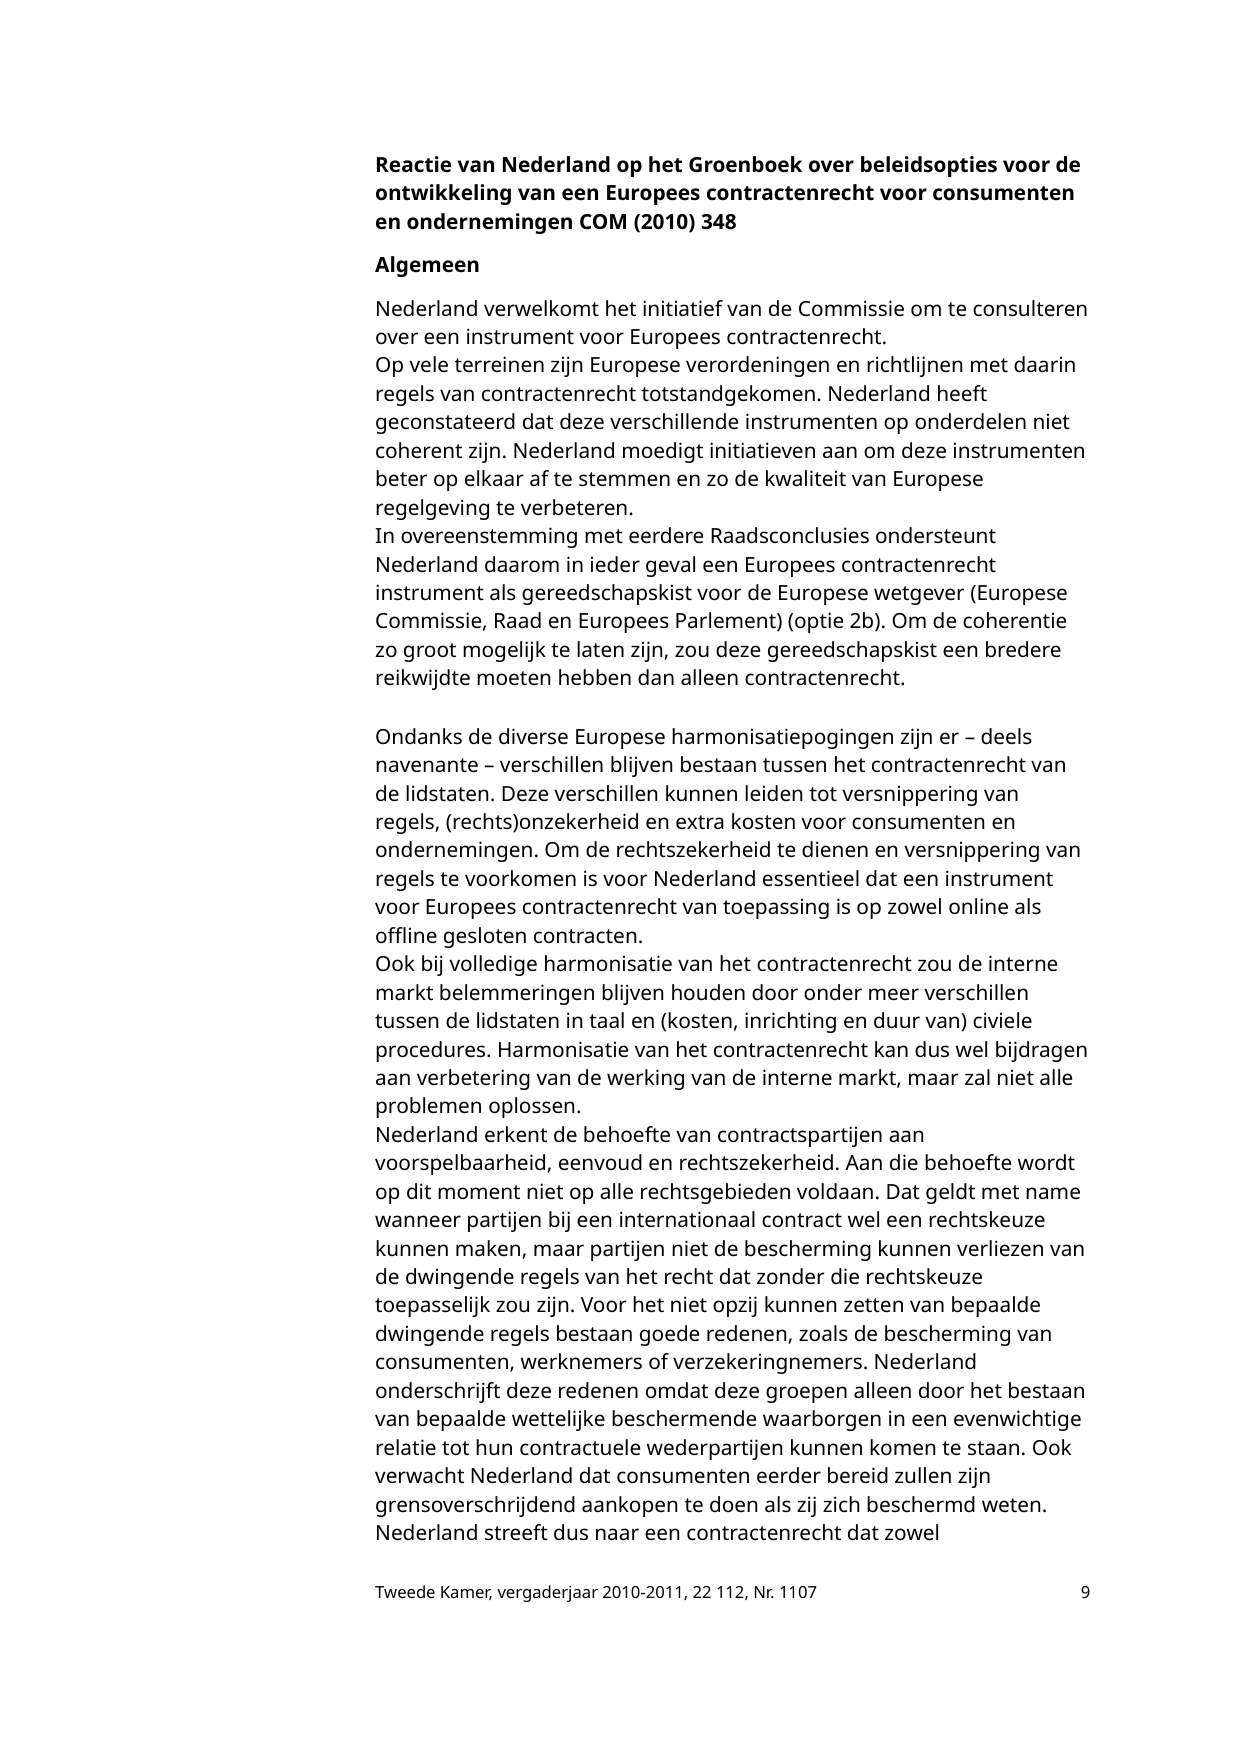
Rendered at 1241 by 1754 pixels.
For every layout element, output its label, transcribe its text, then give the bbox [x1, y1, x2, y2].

text Ook bij volledige harmonisatie van het contractenrecht zou de interne markt belemmeringen blijven houden door onder meer verschillen tussen de lidstaten in taal en (kosten, inrichting en duur van) civiele procedures. Harmonisatie van het contractenrecht kan dus wel bijdragen aan verbetering van de werking van de interne markt, maar zal niet alle problemen oplossen. [375, 949, 1090, 1120]
text Reactie van Nederland op het Groenboek over beleidsopties voor de ontwikkeling van een Europees contractenrecht voor consumenten en ondernemingen COM (2010) 348 [375, 150, 1090, 235]
text Op vele terreinen zijn Europese verordeningen en richtlijnen met daarin regels van contractenrecht totstandgekomen. Nederland heeft geconstateerd dat deze verschillende instrumenten op onderdelen niet coherent zijn. Nederland moedigt initiatieven aan om deze instrumenten beter op elkaar af te stemmen en zo de kwaliteit van Europese regelgeving te verbeteren. [375, 351, 1090, 521]
text Ondanks de diverse Europese harmonisatiepogingen zijn er – deels navenante – verschillen blijven bestaan tussen het contractenrecht van de lidstaten. Deze verschillen kunnen leiden tot versnippering van regels, (rechts)onzekerheid en extra kosten voor consumenten en ondernemingen. Om de rechtszekerheid te dienen en versnippering van regels te voorkomen is voor Nederland essentieel dat een instrument voor Europees contractenrecht van toepassing is op zowel online als offline gesloten contracten. [375, 722, 1090, 949]
text Nederland streeft dus naar een contractenrecht dat zowel [375, 1518, 1090, 1547]
text Nederland erkent de behoefte van contractspartijen aan voorspelbaarheid, eenvoud en rechtszekerheid. Aan die behoefte wordt op dit moment niet op alle rechtsgebieden voldaan. Dat geldt met name wanneer partijen bij een internationaal contract wel een rechtskeuze kunnen maken, maar partijen niet de bescherming kunnen verliezen van de dwingende regels van het recht dat zonder die rechtskeuze toepasselijk zou zijn. Voor het niet opzij kunnen zetten van bepaalde dwingende regels bestaan goede redenen, zoals de bescherming van consumenten, werknemers of verzekeringnemers. Nederland onderschrijft deze redenen omdat deze groepen alleen door het bestaan van bepaalde wettelijke beschermende waarborgen in een evenwichtige relatie tot hun contractuele wederpartijen kunnen komen te staan. Ook verwacht Nederland dat consumenten eerder bereid zullen zijn grensoverschrijdend aankopen te doen als zij zich beschermd weten. [375, 1120, 1090, 1518]
text Nederland verwelkomt het initiatief van de Commissie om te consulteren over een instrument voor Europees contractenrecht. [375, 294, 1090, 351]
text In overeenstemming met eerdere Raadsconclusies ondersteunt Nederland daarom in ieder geval een Europees contractenrecht instrument als gereedschapskist voor de Europese wetgever (Europese Commissie, Raad en Europees Parlement) (optie 2b). Om de coherentie zo groot mogelijk te laten zijn, zou deze gereedschapskist een bredere reikwijdte moeten hebben dan alleen contractenrecht. [375, 521, 1090, 692]
text Algemeen [375, 250, 1090, 279]
